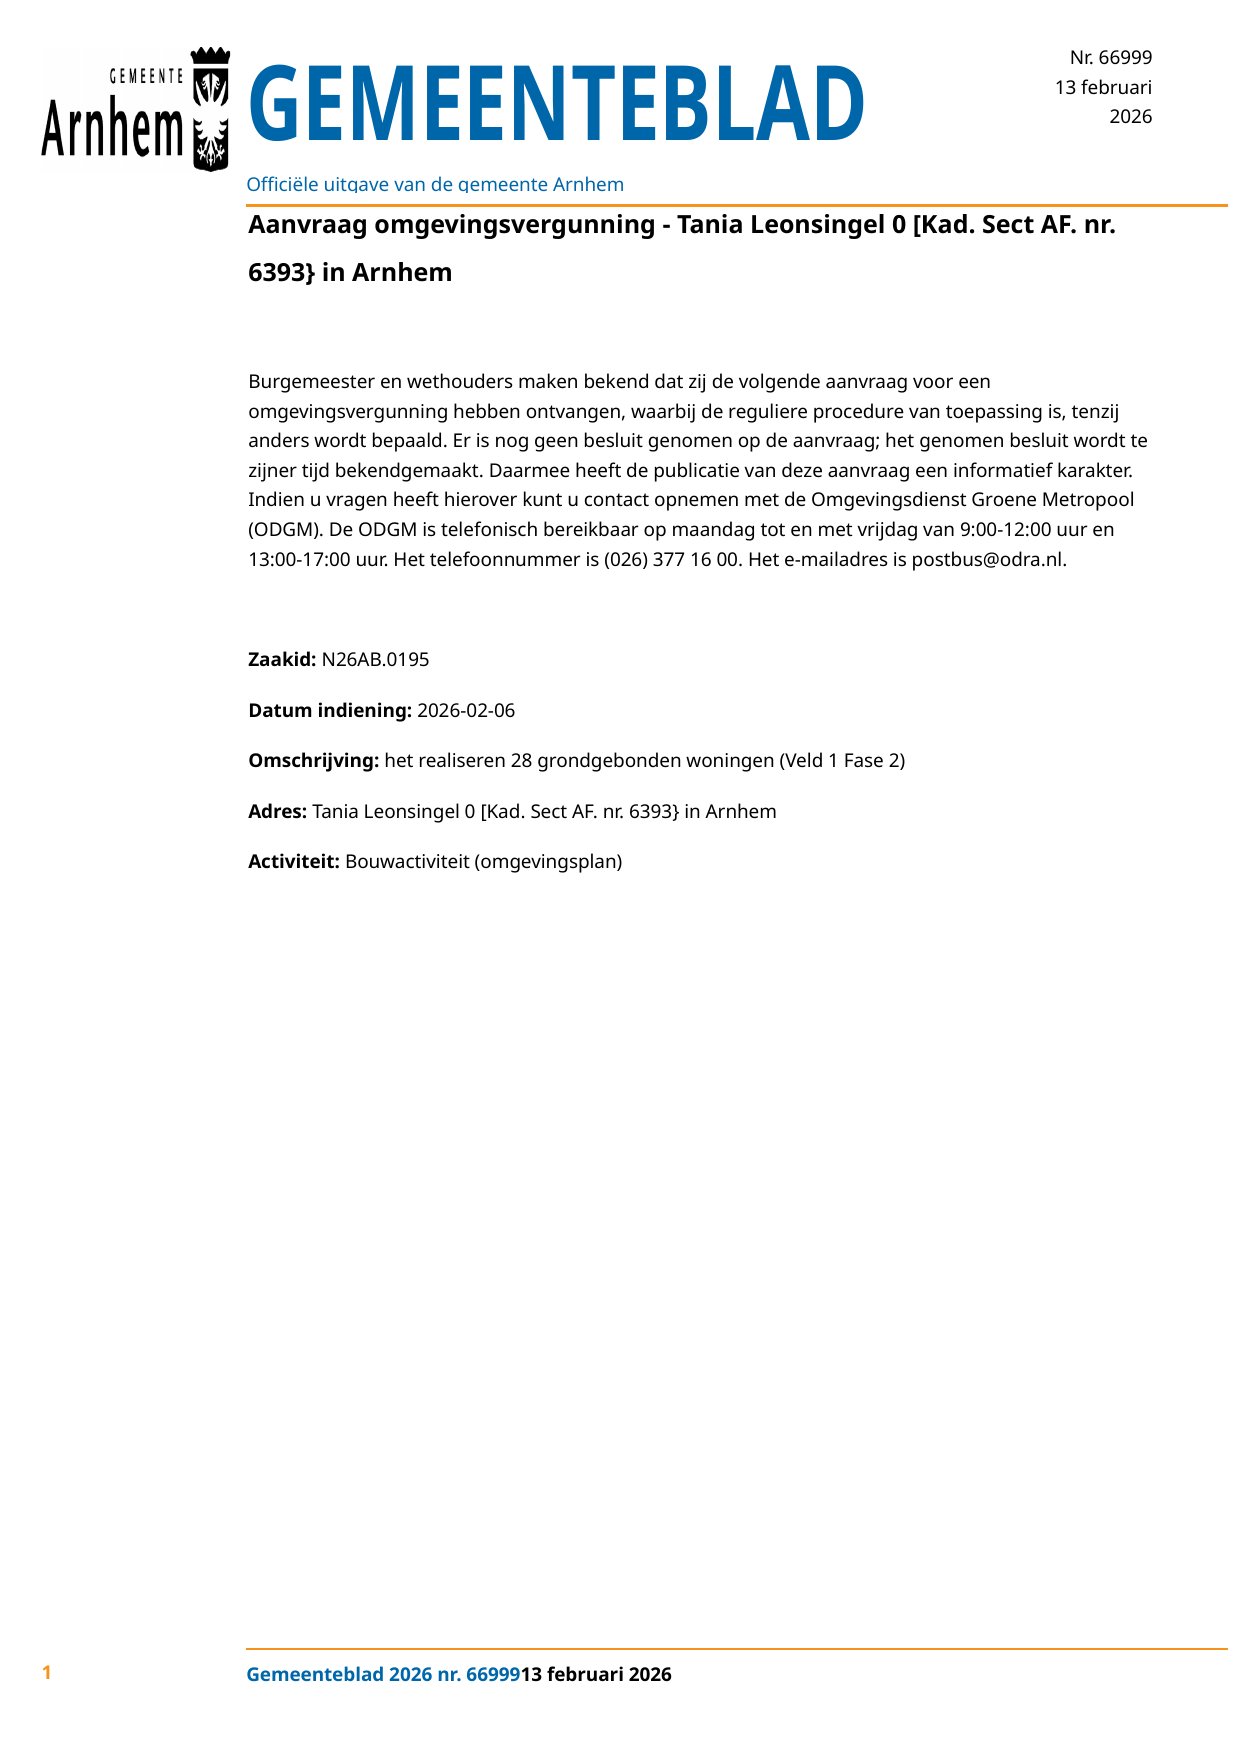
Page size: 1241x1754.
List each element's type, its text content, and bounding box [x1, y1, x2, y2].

text Omschrijving: het realiseren 28 grondgebonden woningen (Veld 1 Fase 2) [248, 747, 1152, 773]
text Datum indiening: 2026-02-06 [248, 697, 1152, 723]
text Zaakid: N26AB.0195 [248, 647, 1152, 672]
picture [41, 47, 231, 172]
text Burgemeester en wethouders maken bekend dat zij de volgende aanvraag voor een omgevingsvergunning hebben ontvangen, waarbij de reguliere procedure van toepassing is, tenzij anders wordt bepaald. Er is nog geen besluit genomen op de aanvraag; het genomen besluit wordt te zijner tijd bekendgemaakt. Daarmee heeft de publicatie van deze aanvraag een informatief karakter. Indien u vragen heeft hierover kunt u contact opnemen met de Omgevingsdienst Groene Metropool (ODGM). De ODGM is telefonisch bereikbaar op maandag tot en met vrijdag van 9:00-12:00 uur en 13:00-17:00 uur. Het telefoonnummer is (026) 377 16 00. Het e-mailadres is postbus@odra.nl. [248, 368, 1152, 572]
text Aanvraag omgevingsvergunning - Tania Leonsingel 0 [Kad. Sect AF. nr. 6393} in Arnhem [248, 207, 1152, 288]
text Activiteit: Bouwactiviteit (omgevingsplan) [248, 848, 1152, 874]
text Adres: Tania Leonsingel 0 [Kad. Sect AF. nr. 6393} in Arnhem [248, 798, 1152, 824]
